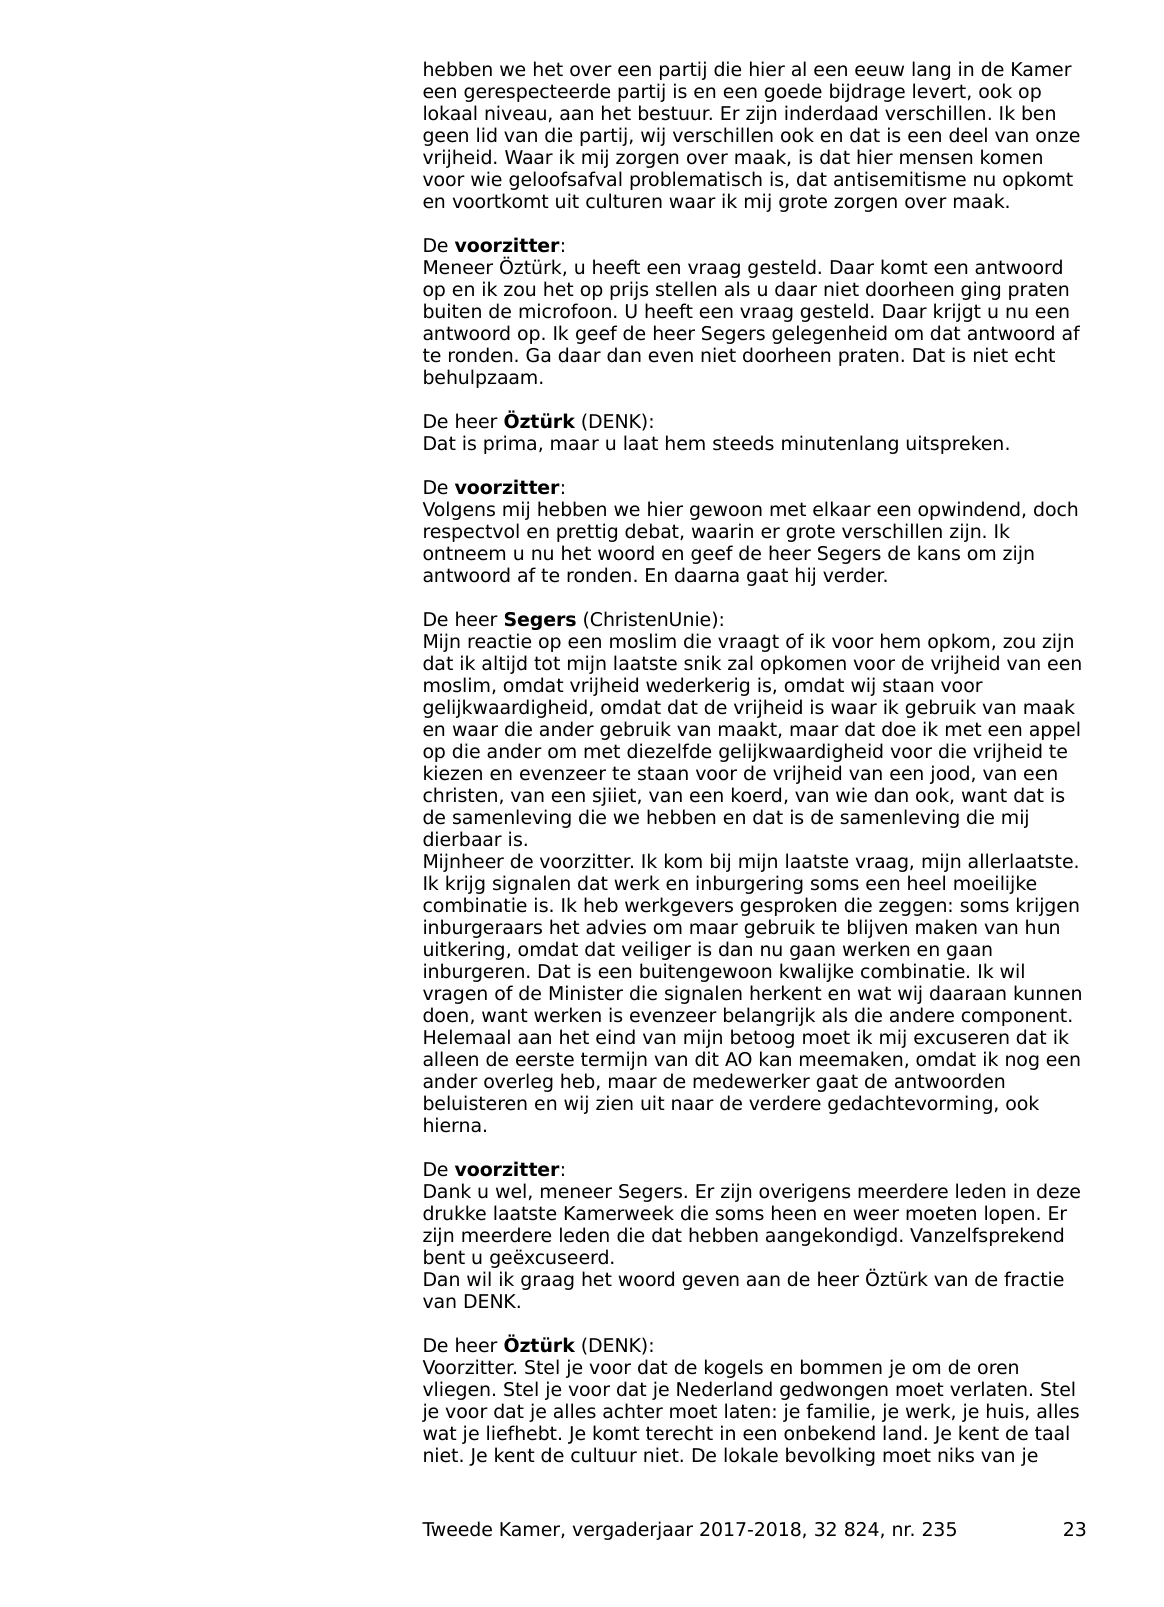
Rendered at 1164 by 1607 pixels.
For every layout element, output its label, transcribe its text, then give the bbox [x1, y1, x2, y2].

text Meneer Öztürk, u heeft een vraag gesteld. Daar komt een antwoord op en ik zou het op prijs stellen als u daar niet doorheen ging praten buiten de microfoon. U heeft een vraag gesteld. Daar krijgt u nu een antwoord op. Ik geef de heer Segers gelegenheid om dat antwoord af te ronden. Ga daar dan even niet doorheen praten. Dat is niet echt behulpzaam. [422, 257, 1087, 389]
text Helemaal aan het eind van mijn betoog moet ik mij excuseren dat ik alleen de eerste termijn van dit AO kan meemaken, omdat ik nog een ander overleg heb, maar de medewerker gaat de antwoorden beluisteren en wij zien uit naar de verdere gedachtevorming, ook hierna. [422, 1027, 1087, 1137]
text Voorzitter. Stel je voor dat de kogels en bommen je om de oren vliegen. Stel je voor dat je Nederland gedwongen moet verlaten. Stel je voor dat je alles achter moet laten: je familie, je werk, je huis, alles wat je liefhebt. Je komt terecht in een onbekend land. Je kent de taal niet. Je kent de cultuur niet. De lokale bevolking moet niks van je [422, 1357, 1087, 1467]
text De heer Öztürk (DENK): [422, 411, 1087, 433]
text De voorzitter: [422, 1159, 1087, 1181]
text Volgens mij hebben we hier gewoon met elkaar een opwindend, doch respectvol en prettig debat, waarin er grote verschillen zijn. Ik ontneem u nu het woord en geef de heer Segers de kans om zijn antwoord af te ronden. En daarna gaat hij verder. [422, 499, 1087, 587]
text Dat is prima, maar u laat hem steeds minutenlang uitspreken. [422, 433, 1087, 455]
text Dan wil ik graag het woord geven aan de heer Öztürk van de fractie van DENK. [422, 1269, 1087, 1313]
text Dank u wel, meneer Segers. Er zijn overigens meerdere leden in deze drukke laatste Kamerweek die soms heen en weer moeten lopen. Er zijn meerdere leden die dat hebben aangekondigd. Vanzelfsprekend bent u geëxcuseerd. [422, 1181, 1087, 1269]
text hebben we het over een partij die hier al een eeuw lang in de Kamer een gerespecteerde partij is en een goede bijdrage levert, ook op lokaal niveau, aan het bestuur. Er zijn inderdaad verschillen. Ik ben geen lid van die partij, wij verschillen ook en dat is een deel van onze vrijheid. Waar ik mij zorgen over maak, is dat hier mensen komen voor wie geloofsafval problematisch is, dat antisemitisme nu opkomt en voortkomt uit culturen waar ik mij grote zorgen over maak. [422, 59, 1087, 213]
text De heer Segers (ChristenUnie): [422, 609, 1087, 631]
text De voorzitter: [422, 477, 1087, 499]
text De voorzitter: [422, 235, 1087, 257]
text Mijn reactie op een moslim die vraagt of ik voor hem opkom, zou zijn dat ik altijd tot mijn laatste snik zal opkomen voor de vrijheid van een moslim, omdat vrijheid wederkerig is, omdat wij staan voor gelijkwaardigheid, omdat dat de vrijheid is waar ik gebruik van maak en waar die ander gebruik van maakt, maar dat doe ik met een appel op die ander om met diezelfde gelijkwaardigheid voor die vrijheid te kiezen en evenzeer te staan voor de vrijheid van een jood, van een christen, van een sjiiet, van een koerd, van wie dan ook, want dat is de samenleving die we hebben en dat is de samenleving die mij dierbaar is. [422, 631, 1087, 851]
text De heer Öztürk (DENK): [422, 1335, 1087, 1357]
text Mijnheer de voorzitter. Ik kom bij mijn laatste vraag, mijn allerlaatste. Ik krijg signalen dat werk en inburgering soms een heel moeilijke combinatie is. Ik heb werkgevers gesproken die zeggen: soms krijgen inburgeraars het advies om maar gebruik te blijven maken van hun uitkering, omdat dat veiliger is dan nu gaan werken en gaan inburgeren. Dat is een buitengewoon kwalijke combinatie. Ik wil vragen of de Minister die signalen herkent en wat wij daaraan kunnen doen, want werken is evenzeer belangrijk als die andere component. [422, 851, 1087, 1027]
